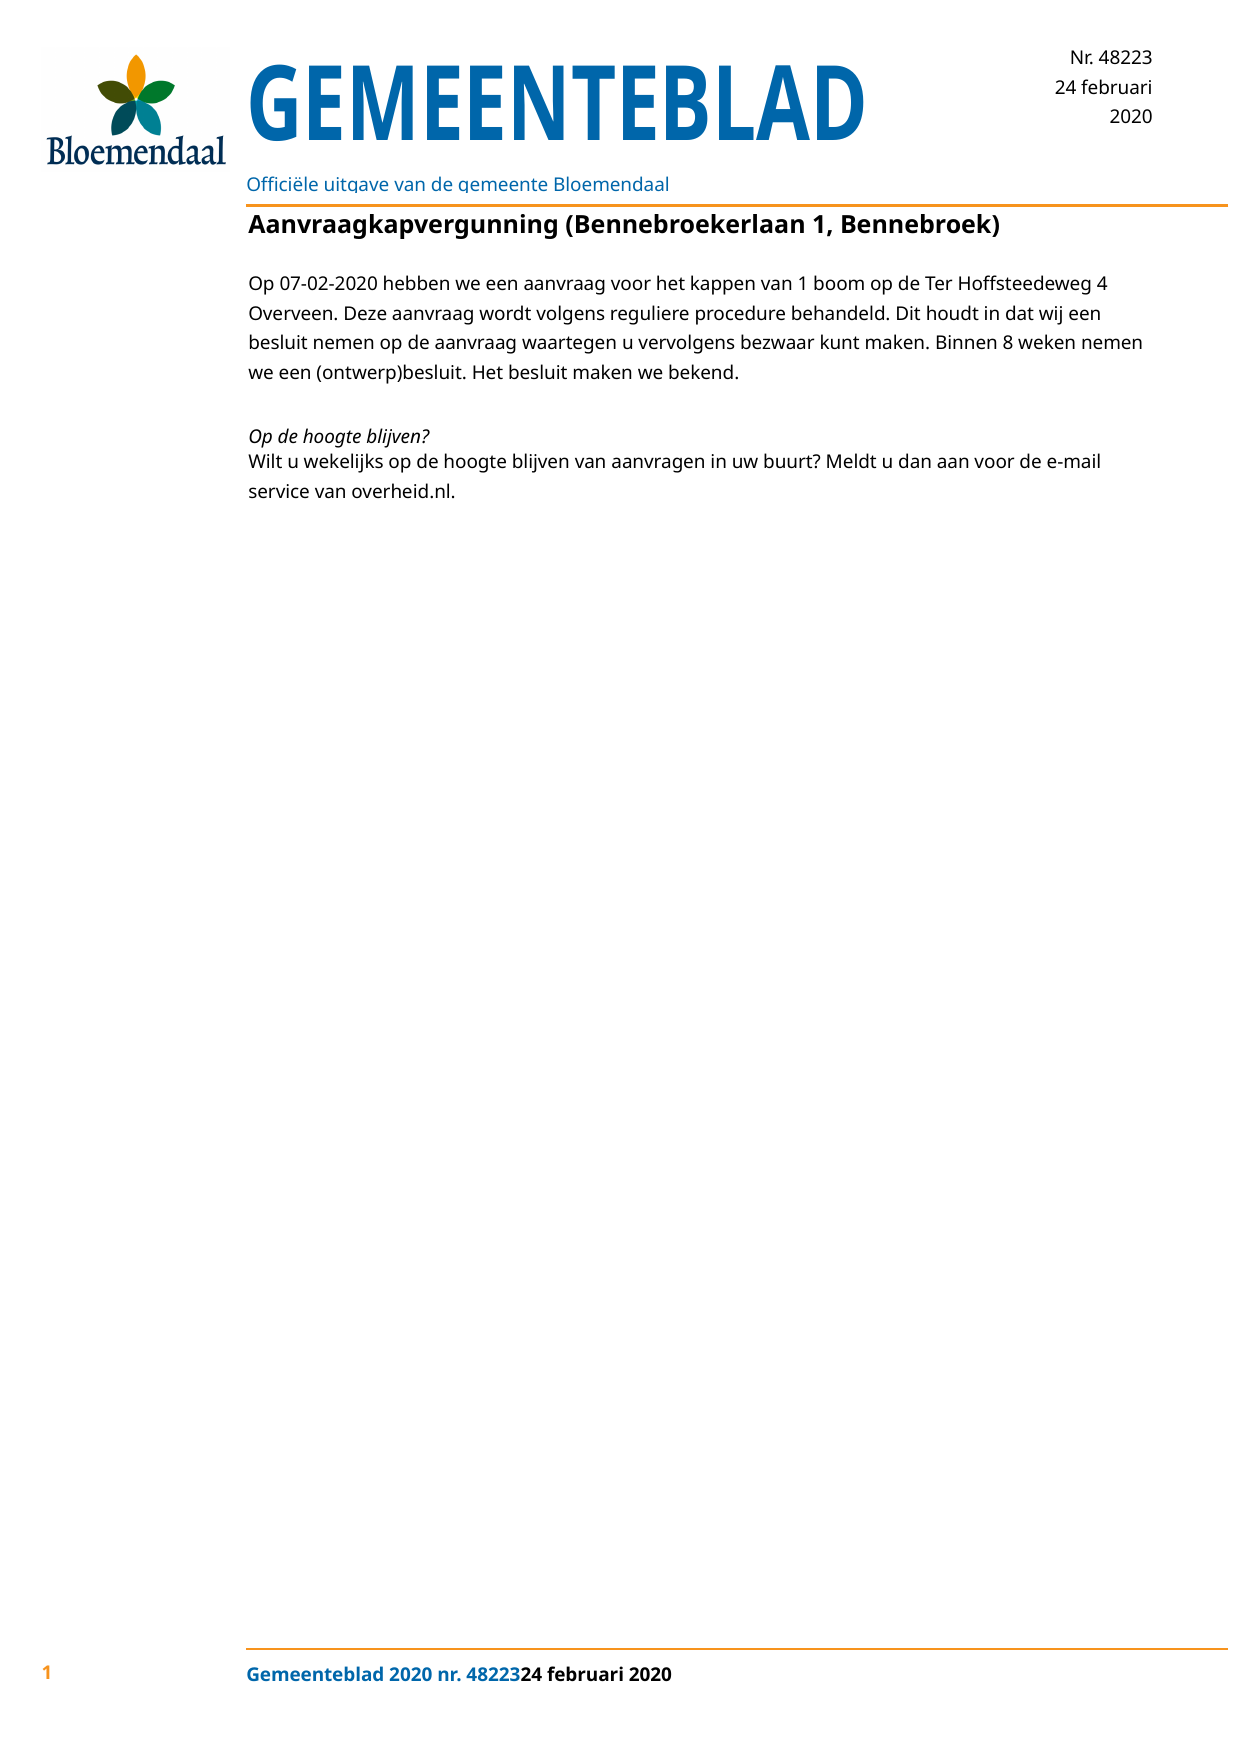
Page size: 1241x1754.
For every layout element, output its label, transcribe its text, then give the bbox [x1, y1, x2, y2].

text Op de hoogte blijven? [248, 423, 1152, 449]
text Op 07-02-2020 hebben we een aanvraag voor het kappen van 1 boom op de Ter Hoffsteedeweg 4 Overveen. Deze aanvraag wordt volgens reguliere procedure behandeld. Dit houdt in dat wij een besluit nemen op de aanvraag waartegen u vervolgens bezwaar kunt maken. Binnen 8 weken nemen we een (ontwerp)besluit. Het besluit maken we bekend. [248, 270, 1152, 385]
text Wilt u wekelijks op de hoogte blijven van aanvragen in uw buurt? Meldt u dan aan voor de e-mail service van overheid.nl. [248, 449, 1152, 504]
text Aanvraagkapvergunning (Bennebroekerlaan 1, Bennebroek) [248, 207, 1152, 241]
picture [41, 47, 231, 172]
